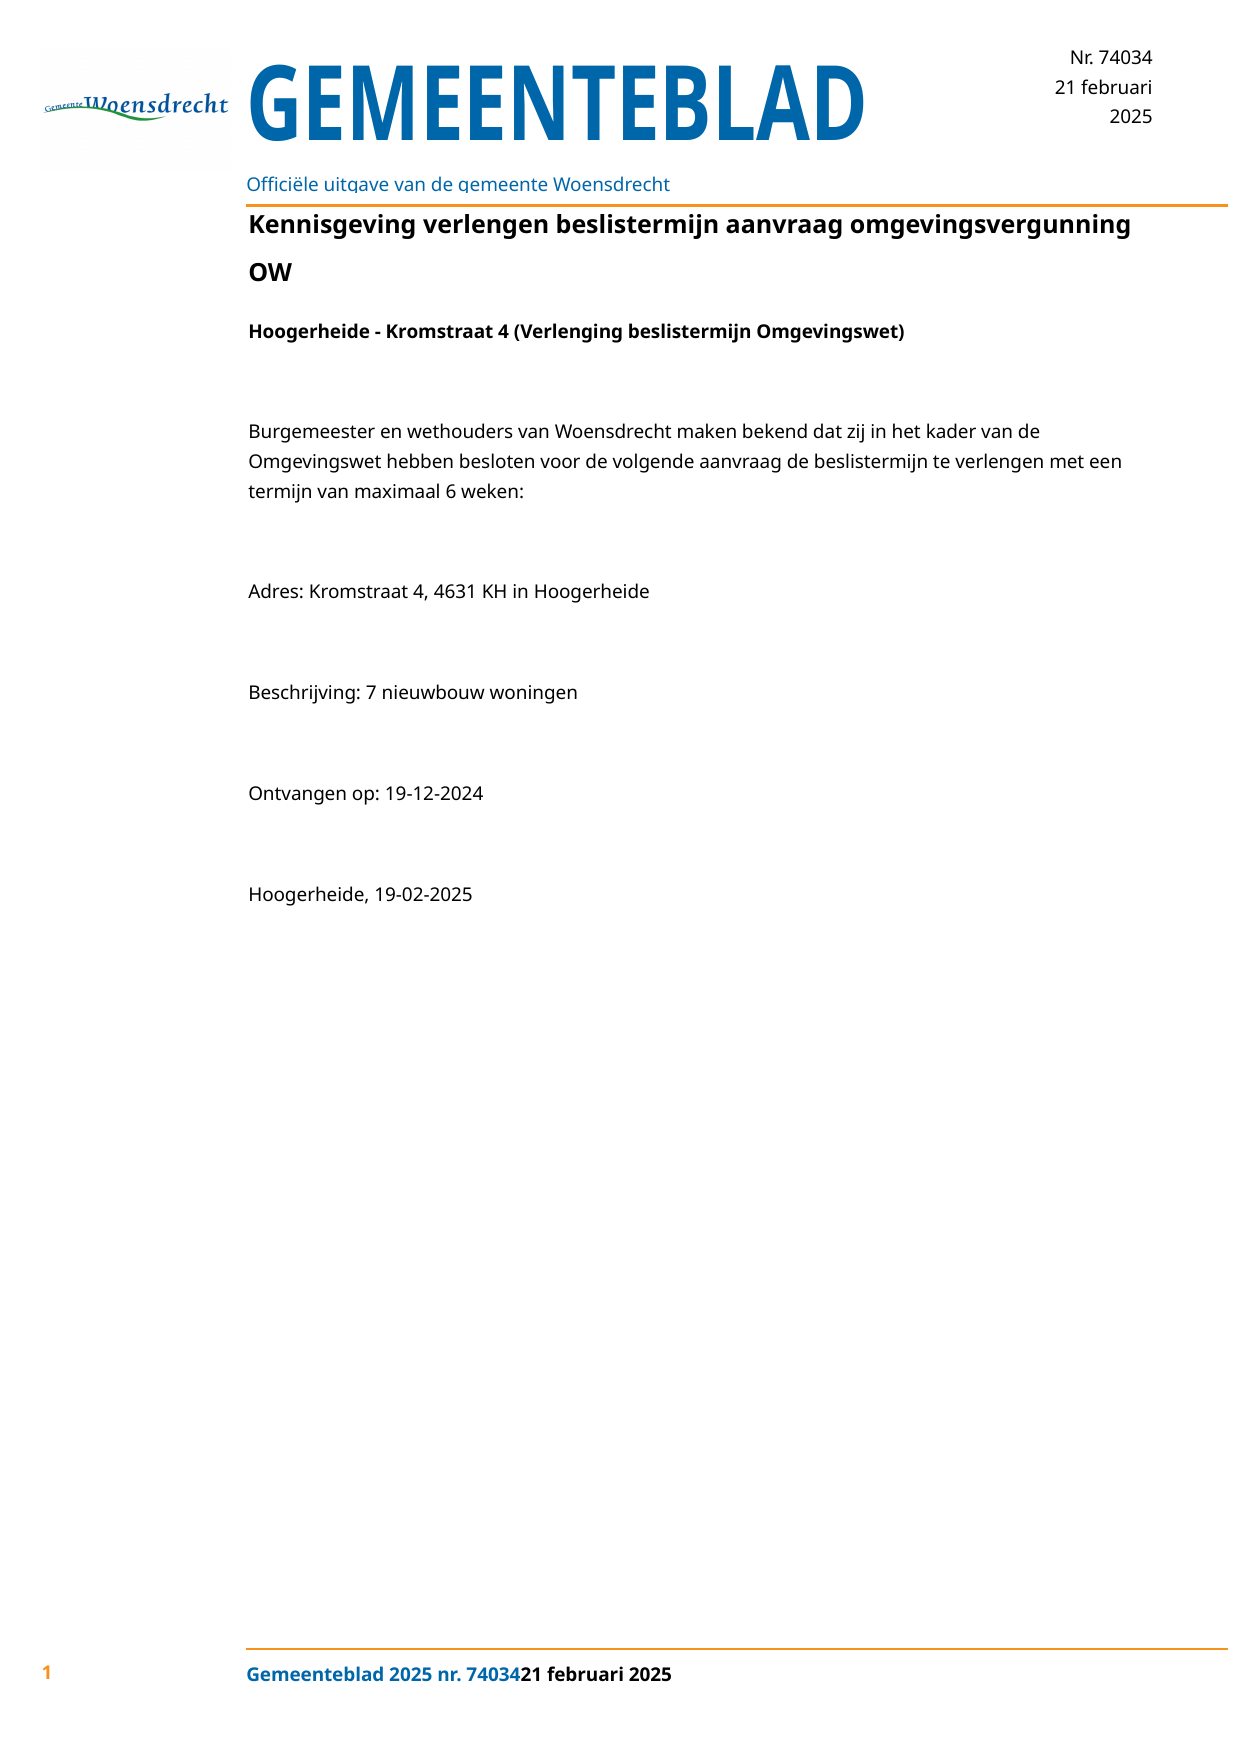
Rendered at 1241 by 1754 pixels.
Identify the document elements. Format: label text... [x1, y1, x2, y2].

text Kennisgeving verlengen beslistermijn aanvraag omgevingsvergunning OW [248, 207, 1152, 288]
text Hoogerheide, 19-02-2025 [248, 881, 1152, 907]
text Ontvangen op: 19-12-2024 [248, 780, 1152, 806]
picture [41, 47, 231, 172]
text Adres: Kromstraat 4, 4631 KH in Hoogerheide [248, 579, 1152, 604]
text Hoogerheide - Kromstraat 4 (Verlenging beslistermijn Omgevingswet) [248, 318, 1152, 344]
text Beschrijving: 7 nieuwbouw woningen [248, 679, 1152, 705]
text Burgemeester en wethouders van Woensdrecht maken bekend dat zij in het kader van de Omgevingswet hebben besloten voor de volgende aanvraag de beslistermijn te verlengen met een termijn van maximaal 6 weken: [248, 419, 1152, 504]
